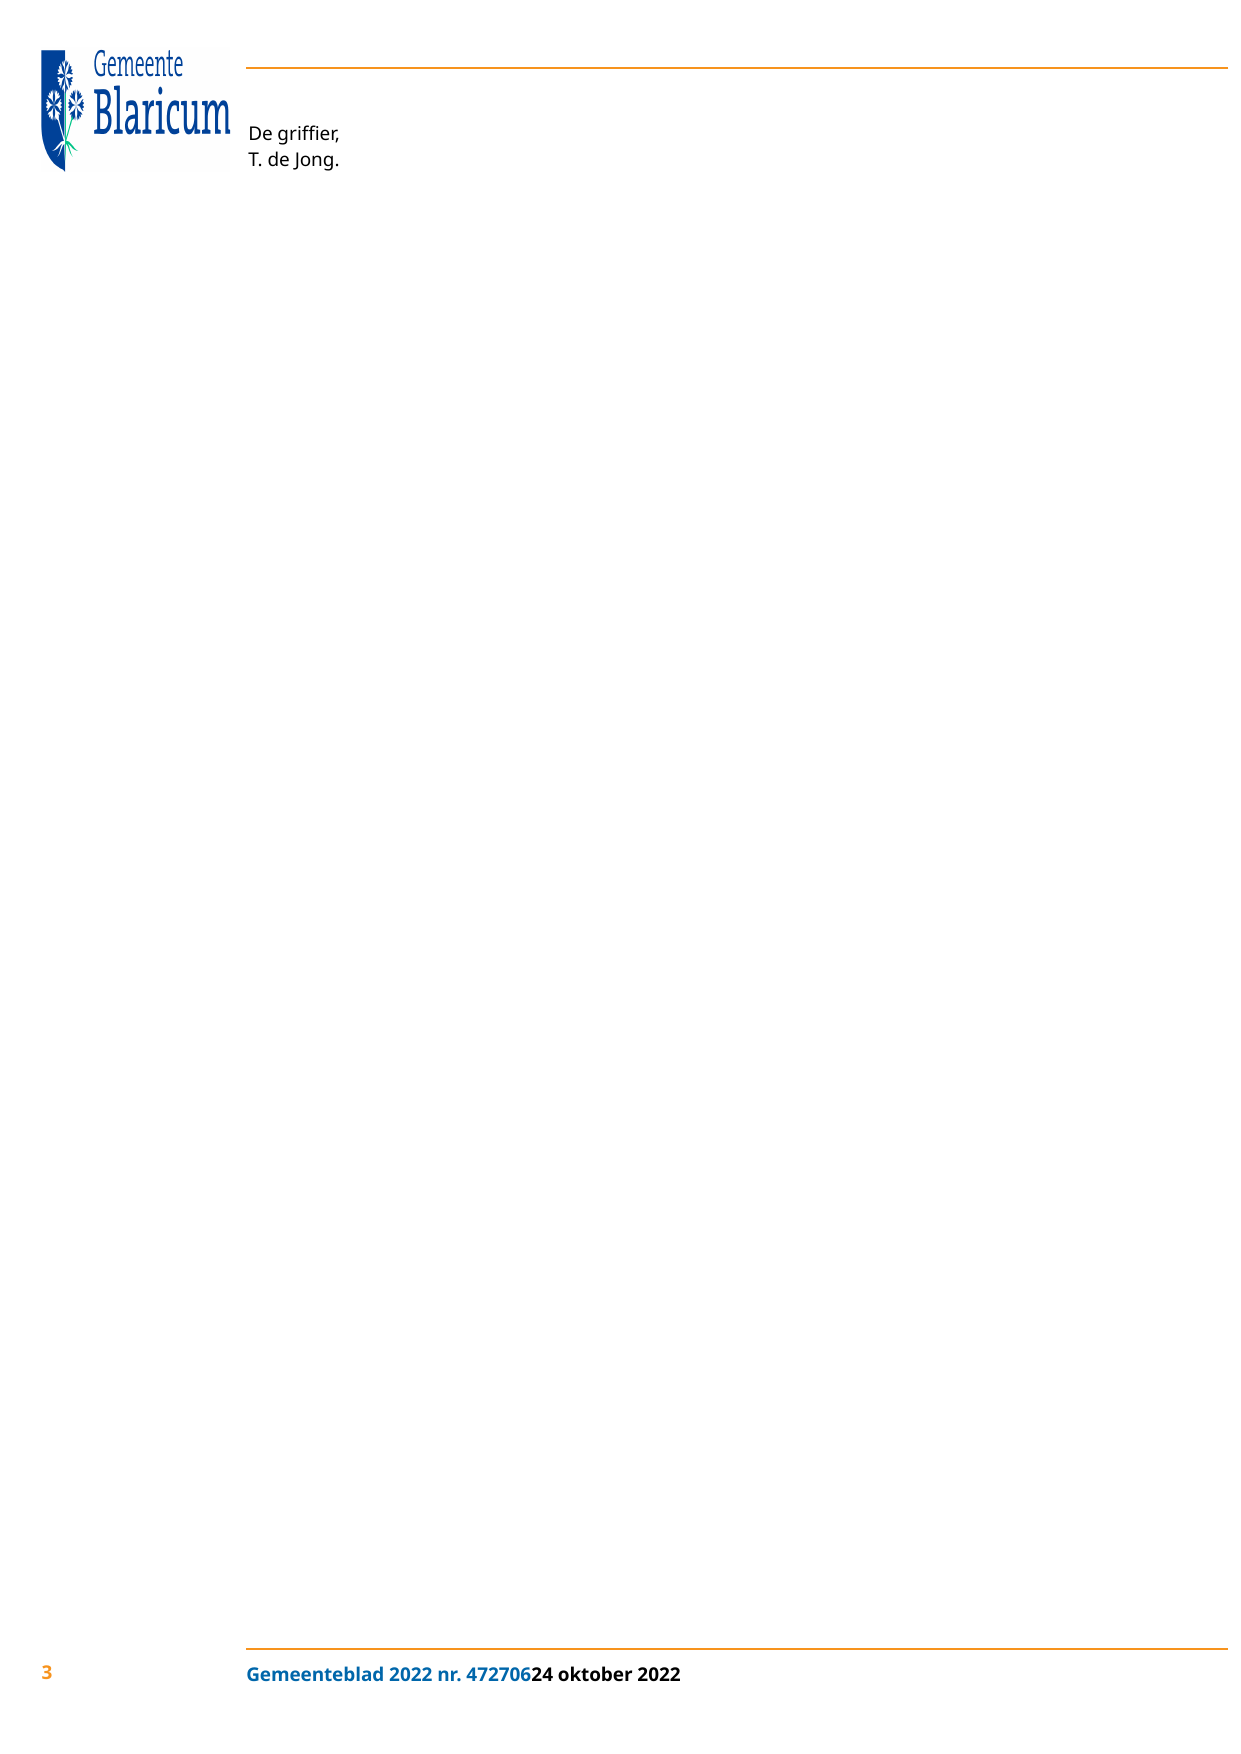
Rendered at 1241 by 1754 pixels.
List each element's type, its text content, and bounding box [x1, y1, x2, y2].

text De griffier, [248, 121, 1152, 146]
text T. de Jong. [248, 146, 1152, 172]
picture [41, 47, 231, 172]
